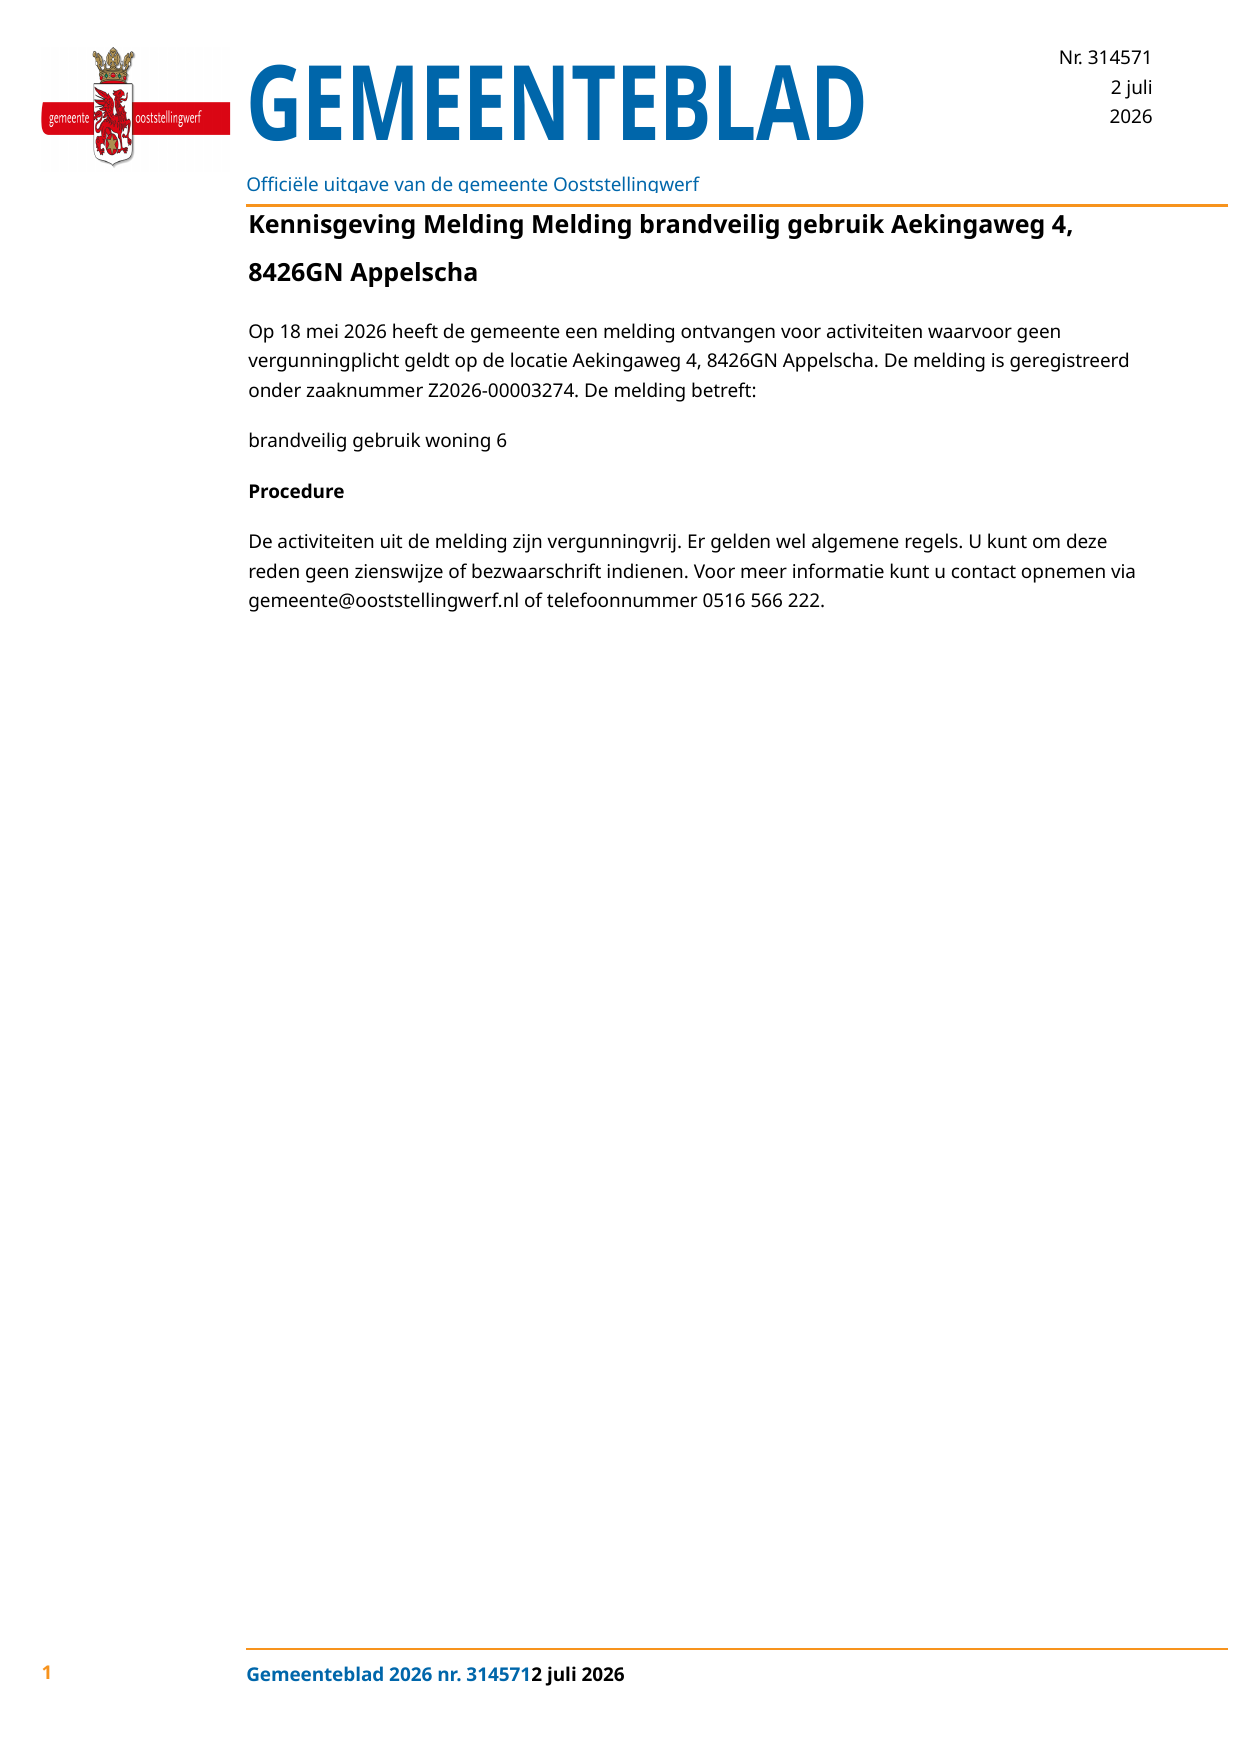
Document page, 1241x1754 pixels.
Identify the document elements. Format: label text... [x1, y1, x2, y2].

text Procedure [248, 478, 1152, 504]
text De activiteiten uit de melding zijn vergunningvrij. Er gelden wel algemene regels. U kunt om deze reden geen zienswijze of bezwaarschrift indienen. Voor meer informatie kunt u contact opnemen via gemeente@ooststellingwerf.nl of telefoonnummer 0516 566 222. [248, 528, 1152, 613]
text brandveilig gebruik woning 6 [248, 427, 1152, 453]
picture [41, 47, 231, 172]
text Op 18 mei 2026 heeft de gemeente een melding ontvangen voor activiteiten waarvoor geen vergunningplicht geldt op de locatie Aekingaweg 4, 8426GN Appelscha. De melding is geregistreerd onder zaaknummer Z2026-00003274. De melding betreft: [248, 318, 1152, 403]
text Kennisgeving Melding Melding brandveilig gebruik Aekingaweg 4, 8426GN Appelscha [248, 207, 1152, 288]
